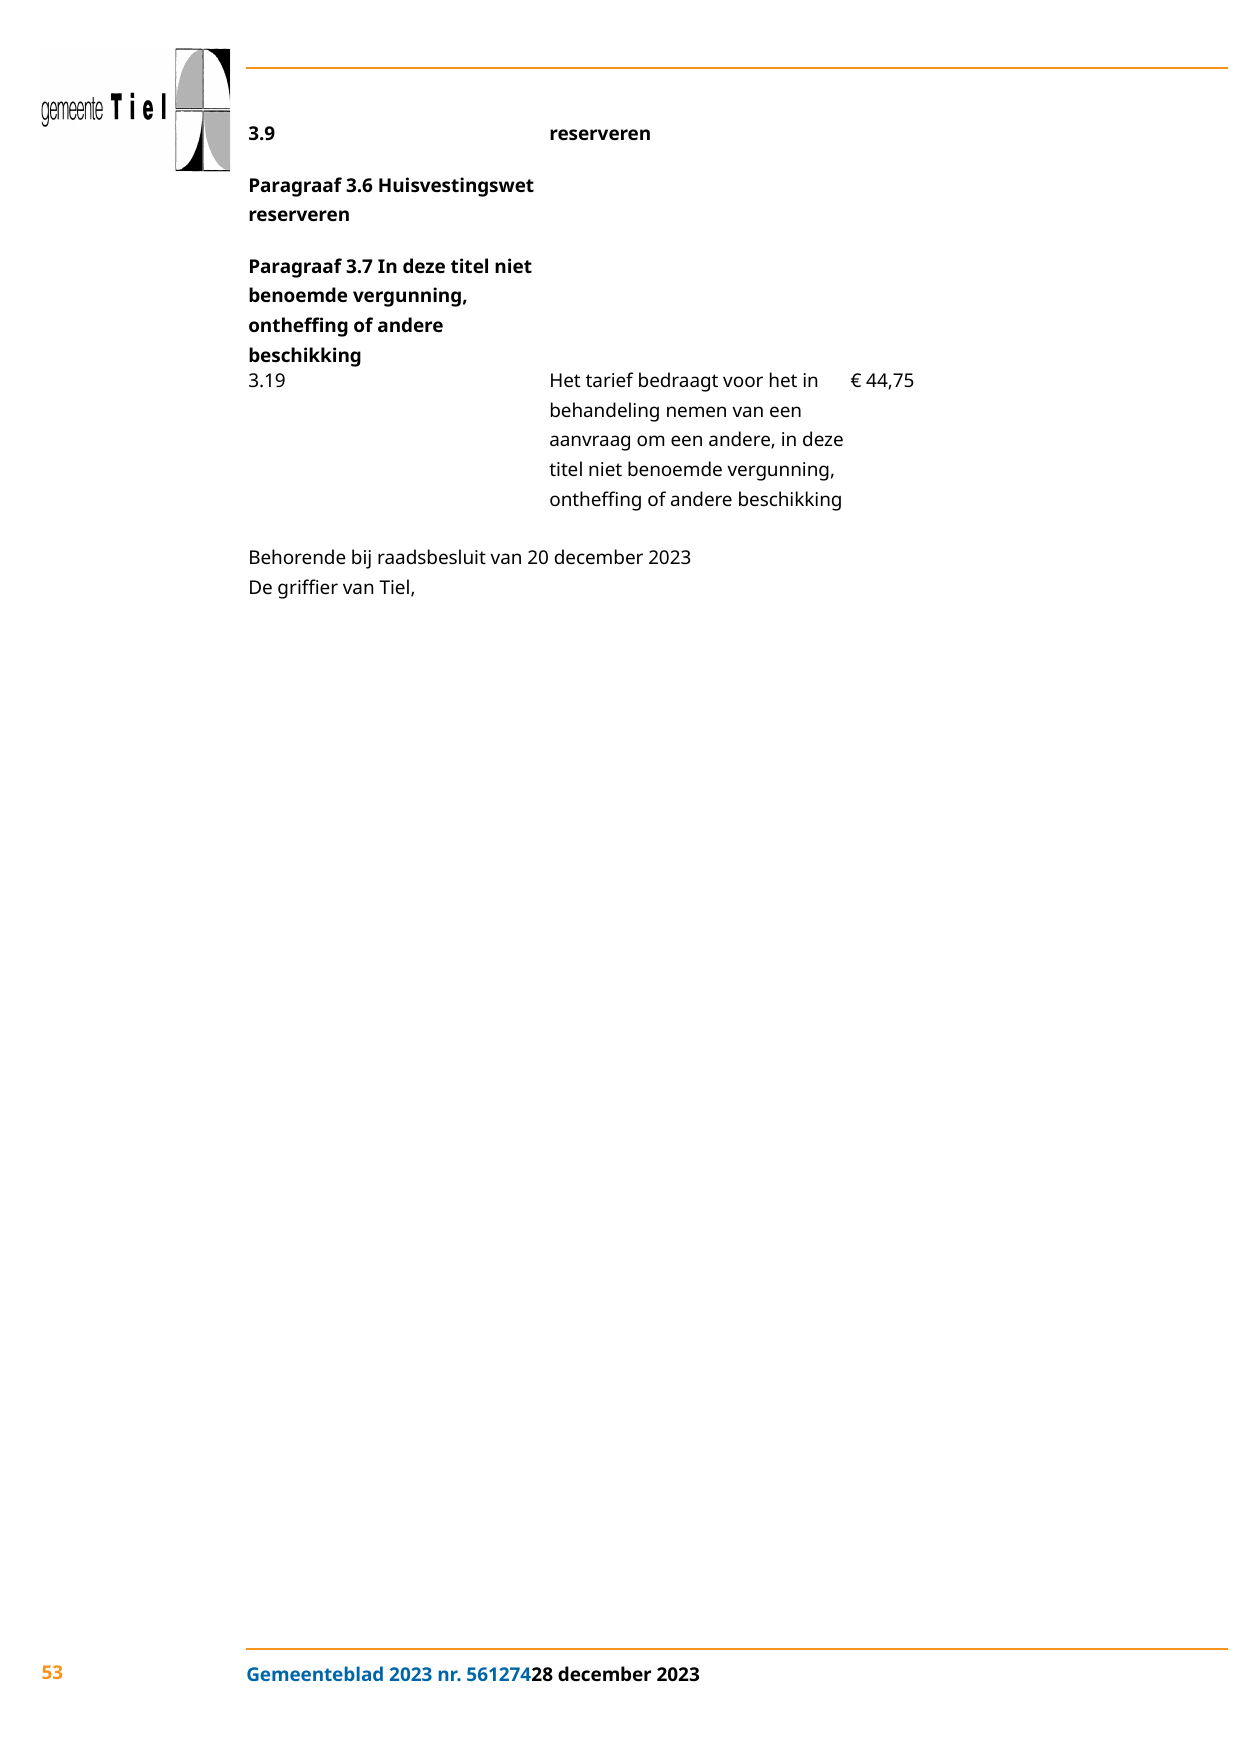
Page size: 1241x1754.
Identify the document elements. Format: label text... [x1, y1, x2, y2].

table_cell € 44,75 [850, 368, 1152, 512]
table_cell Paragraaf 3.7 In deze titel niet benoemde vergunning, ontheffing of andere beschikking [248, 253, 549, 367]
table_cell [850, 146, 1152, 172]
table_cell Het tarief bedraagt voor het in behandeling nemen van een aanvraag om een andere, in deze titel niet benoemde vergunning, ontheffing of andere beschikking [549, 368, 850, 512]
table_cell [248, 227, 549, 253]
table_cell [850, 121, 1152, 146]
table_cell 3.9 [248, 121, 549, 146]
text Behorende bij raadsbesluit van 20 december 2023 [248, 544, 1152, 570]
table_cell [549, 227, 850, 253]
table_cell [549, 172, 850, 227]
table_cell [549, 253, 850, 367]
table_cell [549, 95, 850, 121]
picture [41, 47, 231, 172]
text De griffier van Tiel, [248, 574, 1152, 600]
table_cell [248, 95, 549, 121]
table_cell Paragraaf 3.6 Huisvestingswet reserveren [248, 172, 549, 227]
table_cell [850, 253, 1152, 367]
table_cell reserveren [549, 121, 850, 146]
table_cell [549, 146, 850, 172]
table_cell [850, 95, 1152, 121]
table_cell [850, 172, 1152, 227]
table_cell 3.19 [248, 368, 549, 512]
table_cell [248, 146, 549, 172]
table_cell [850, 227, 1152, 253]
